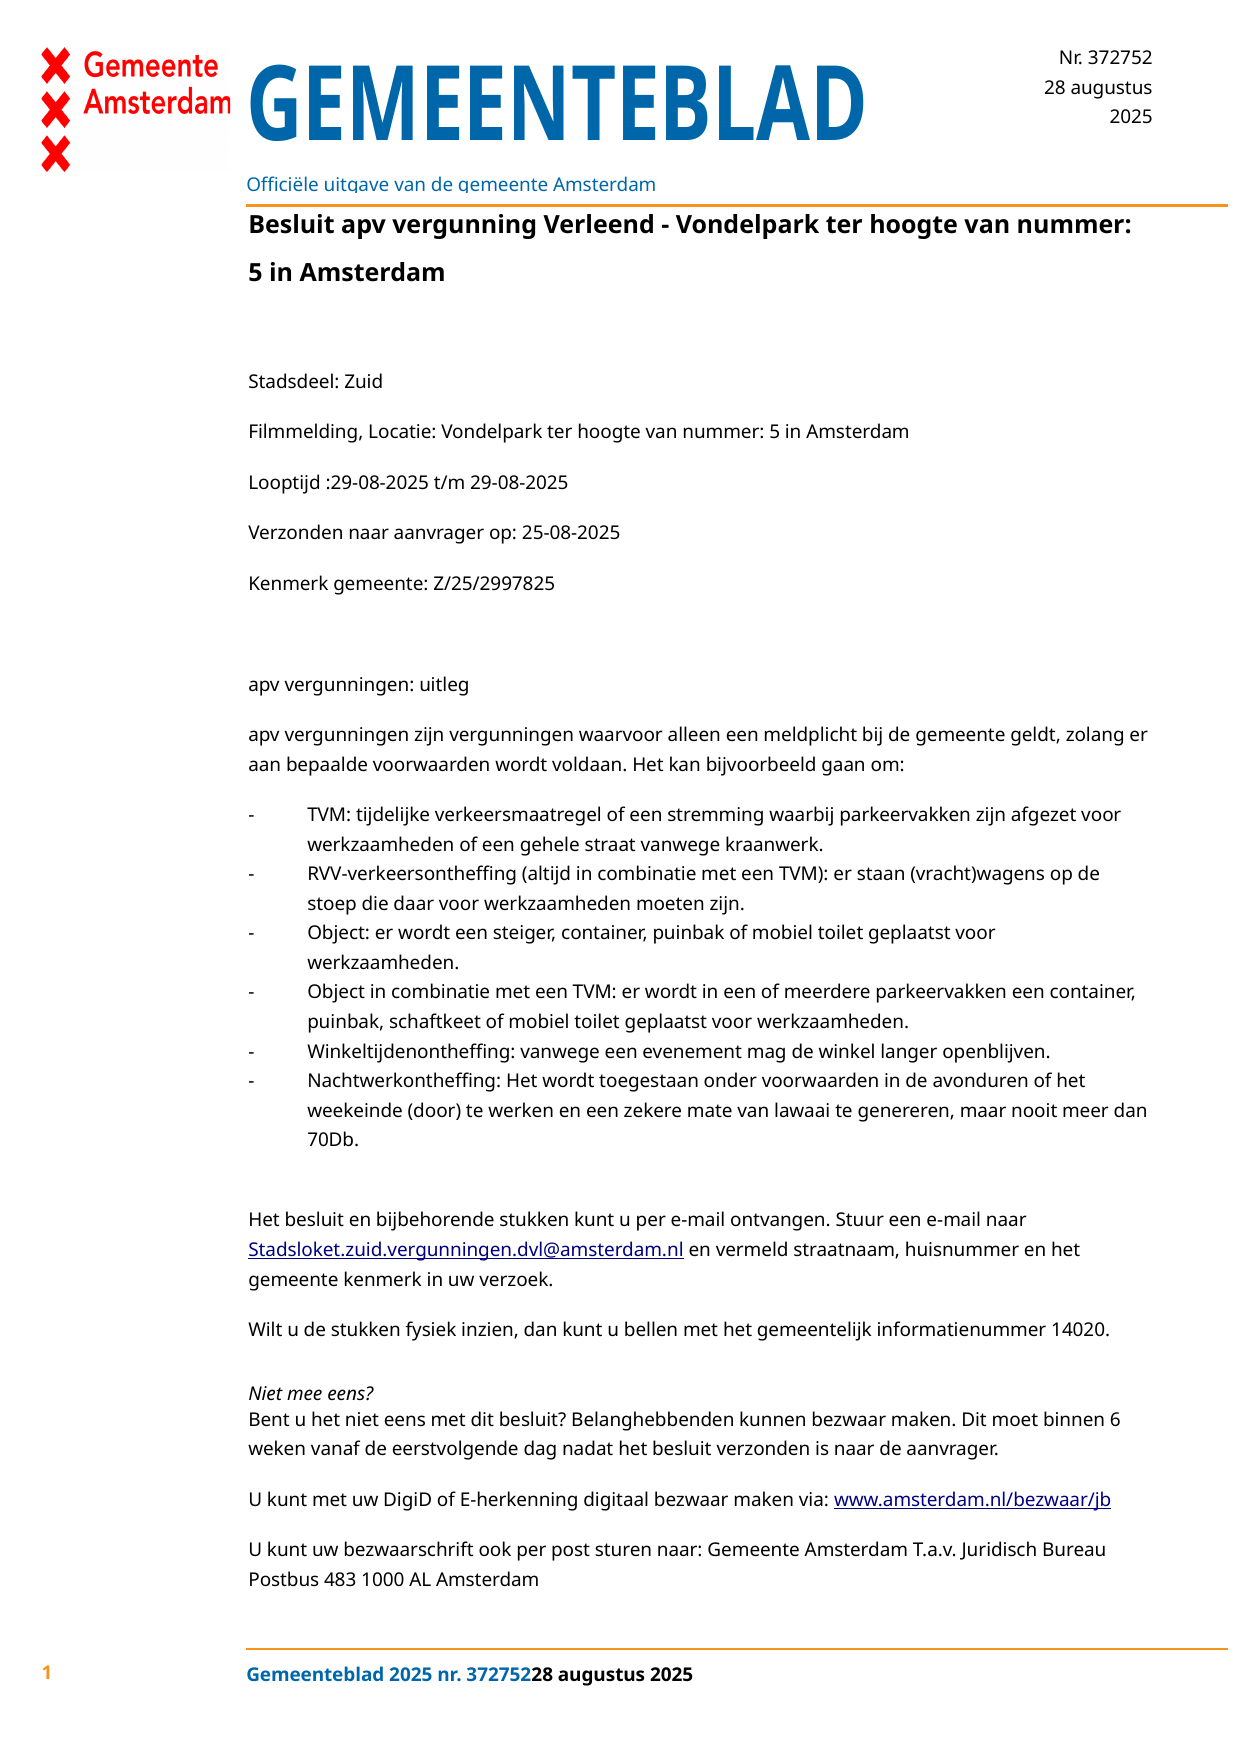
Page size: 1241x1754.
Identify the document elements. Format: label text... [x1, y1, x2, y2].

text Stadsdeel: Zuid [248, 368, 1152, 394]
text U kunt uw bezwaarschrift ook per post sturen naar: Gemeente Amsterdam T.a.v. Juridisch Bureau Postbus 483 1000 AL Amsterdam [248, 1536, 1152, 1592]
text Wilt u de stukken fysiek inzien, dan kunt u bellen met het gemeentelijk informatienummer 14020. [248, 1316, 1152, 1342]
text Het besluit en bijbehorende stukken kunt u per e-mail ontvangen. Stuur een e-mail naar Stadsloket.zuid.vergunningen.dvl@amsterdam.nl en vermeld straatnaam, huisnummer en het gemeente kenmerk in uw verzoek. [248, 1207, 1152, 1292]
list TVM: tijdelijke verkeersmaatregel of een stremming waarbij parkeervakken zijn afgezet voor werkzaamheden of een gehele straat vanwege kraanwerk. [248, 801, 1152, 857]
list RVV-verkeersontheffing (altijd in combinatie met een TVM): er staan (vracht)wagens op de stoep die daar voor werkzaamheden moeten zijn. [248, 860, 1152, 916]
text Bent u het niet eens met dit besluit? Belanghebbenden kunnen bezwaar maken. Dit moet binnen 6 weken vanaf de eerstvolgende dag nadat het besluit verzonden is naar de aanvrager. [248, 1406, 1152, 1461]
text Besluit apv vergunning Verleend - Vondelpark ter hoogte van nummer: 5 in Amsterdam [248, 207, 1152, 288]
list Winkeltijdenontheffing: vanwege een evenement mag de winkel langer openblijven. [248, 1038, 1152, 1064]
text U kunt met uw DigiD of E-herkenning digitaal bezwaar maken via: www.amsterdam.nl/bezwaar/jb [248, 1486, 1152, 1512]
text Looptijd :29-08-2025 t/m 29-08-2025 [248, 469, 1152, 495]
text Niet mee eens? [248, 1380, 1152, 1406]
list Nachtwerkontheffing: Het wordt toegestaan onder voorwaarden in de avonduren of het weekeinde (door) te werken en een zekere mate van lawaai te genereren, maar nooit meer dan 70Db. [248, 1067, 1152, 1152]
list Object in combinatie met een TVM: er wordt in een of meerdere parkeervakken een container, puinbak, schaftkeet of mobiel toilet geplaatst voor werkzaamheden. [248, 979, 1152, 1034]
text Filmmelding, Locatie: Vondelpark ter hoogte van nummer: 5 in Amsterdam [248, 419, 1152, 444]
text Verzonden naar aanvrager op: 25-08-2025 [248, 519, 1152, 545]
text apv vergunningen: uitleg [248, 671, 1152, 697]
picture [41, 47, 231, 172]
list Object: er wordt een steiger, container, puinbak of mobiel toilet geplaatst voor werkzaamheden. [248, 919, 1152, 975]
text Kenmerk gemeente: Z/25/2997825 [248, 570, 1152, 596]
text apv vergunningen zijn vergunningen waarvoor alleen een meldplicht bij de gemeente geldt, zolang er aan bepaalde voorwaarden wordt voldaan. Het kan bijvoorbeeld gaan om: [248, 721, 1152, 777]
